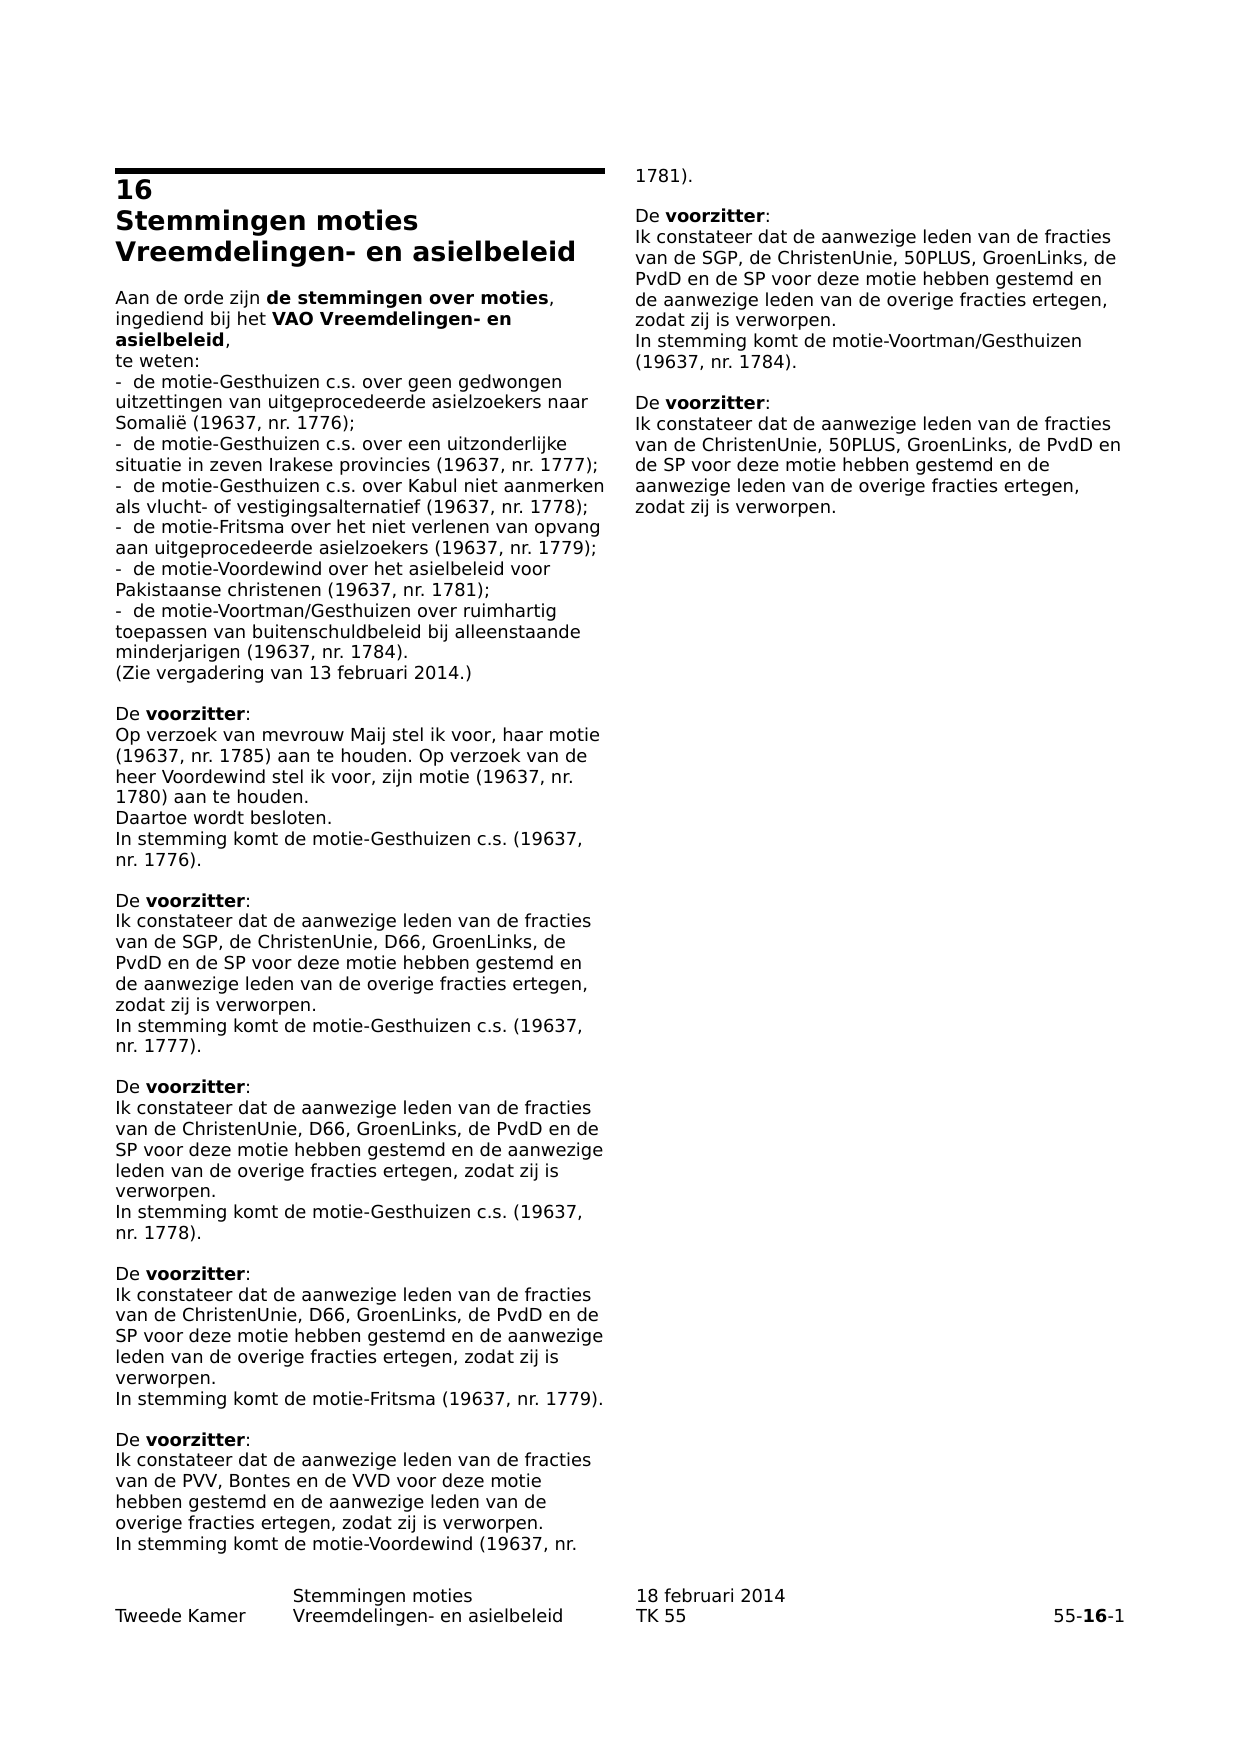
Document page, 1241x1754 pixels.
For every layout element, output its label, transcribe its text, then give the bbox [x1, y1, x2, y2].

list de motie-Gesthuizen c.s. over Kabul niet aanmerken als vlucht- of vestigingsalternatief (19637, nr. 1778); [115, 476, 605, 517]
text 1781). [635, 165, 1125, 186]
text De voorzitter: [115, 704, 605, 725]
text Ik constateer dat de aanwezige leden van de fracties van de ChristenUnie, D66, GroenLinks, de PvdD en de SP voor deze motie hebben gestemd en de aanwezige leden van de overige fracties ertegen, zodat zij is verworpen. [115, 1284, 605, 1388]
list de motie-Gesthuizen c.s. over een uitzonderlijke situatie in zeven Irakese provincies (19637, nr. 1777); [115, 434, 605, 476]
text In stemming komt de motie-Gesthuizen c.s. (19637, nr. 1778). [115, 1202, 605, 1244]
text In stemming komt de motie-Voortman/Gesthuizen (19637, nr. 1784). [635, 331, 1125, 373]
text In stemming komt de motie-Gesthuizen c.s. (19637, nr. 1776). [115, 829, 605, 871]
text De voorzitter: [115, 1429, 605, 1450]
text Ik constateer dat de aanwezige leden van de fracties van de ChristenUnie, 50PLUS, GroenLinks, de PvdD en de SP voor deze motie hebben gestemd en de aanwezige leden van de overige fracties ertegen, zodat zij is verworpen. [635, 413, 1125, 518]
text Op verzoek van mevrouw Maij stel ik voor, haar motie (19637, nr. 1785) aan te houden. Op verzoek van de heer Voordewind stel ik voor, zijn motie (19637, nr. 1780) aan te houden. [115, 725, 605, 808]
text In stemming komt de motie-Gesthuizen c.s. (19637, nr. 1777). [115, 1015, 605, 1057]
text Aan de orde zijn de stemmingen over moties, ingediend bij het VAO Vreemdelingen- en asielbeleid, [115, 288, 605, 351]
text Ik constateer dat de aanwezige leden van de fracties van de PVV, Bontes en de VVD voor deze motie hebben gestemd en de aanwezige leden van de overige fracties ertegen, zodat zij is verworpen. [115, 1450, 605, 1533]
text In stemming komt de motie-Voordewind (19637, nr. [115, 1533, 605, 1554]
text De voorzitter: [115, 1264, 605, 1284]
text Ik constateer dat de aanwezige leden van de fracties van de ChristenUnie, D66, GroenLinks, de PvdD en de SP voor deze motie hebben gestemd en de aanwezige leden van de overige fracties ertegen, zodat zij is verworpen. [115, 1098, 605, 1202]
list de motie-Gesthuizen c.s. over geen gedwongen uitzettingen van uitgeprocedeerde asielzoekers naar Somalië (19637, nr. 1776); [115, 371, 605, 434]
text De voorzitter: [115, 891, 605, 911]
text Ik constateer dat de aanwezige leden van de fracties van de SGP, de ChristenUnie, 50PLUS, GroenLinks, de PvdD en de SP voor deze motie hebben gestemd en de aanwezige leden van de overige fracties ertegen, zodat zij is verworpen. [635, 227, 1125, 331]
text (Zie vergadering van 13 februari 2014.) [115, 663, 605, 684]
list de motie-Voortman/Gesthuizen over ruimhartig toepassen van buitenschuldbeleid bij alleenstaande minderjarigen (19637, nr. 1784). [115, 601, 605, 663]
text De voorzitter: [635, 206, 1125, 227]
text Ik constateer dat de aanwezige leden van de fracties van de SGP, de ChristenUnie, D66, GroenLinks, de PvdD en de SP voor deze motie hebben gestemd en de aanwezige leden van de overige fracties ertegen, zodat zij is verworpen. [115, 911, 605, 1015]
text De voorzitter: [115, 1077, 605, 1098]
list de motie-Voordewind over het asielbeleid voor Pakistaanse christenen (19637, nr. 1781); [115, 559, 605, 601]
text te weten: [115, 351, 605, 371]
title 16 Stemmingen moties Vreemdelingen- en asielbeleid [115, 174, 605, 268]
text Daartoe wordt besloten. [115, 808, 605, 829]
list de motie-Fritsma over het niet verlenen van opvang aan uitgeprocedeerde asielzoekers (19637, nr. 1779); [115, 517, 605, 559]
text De voorzitter: [635, 393, 1125, 413]
text In stemming komt de motie-Fritsma (19637, nr. 1779). [115, 1388, 605, 1409]
